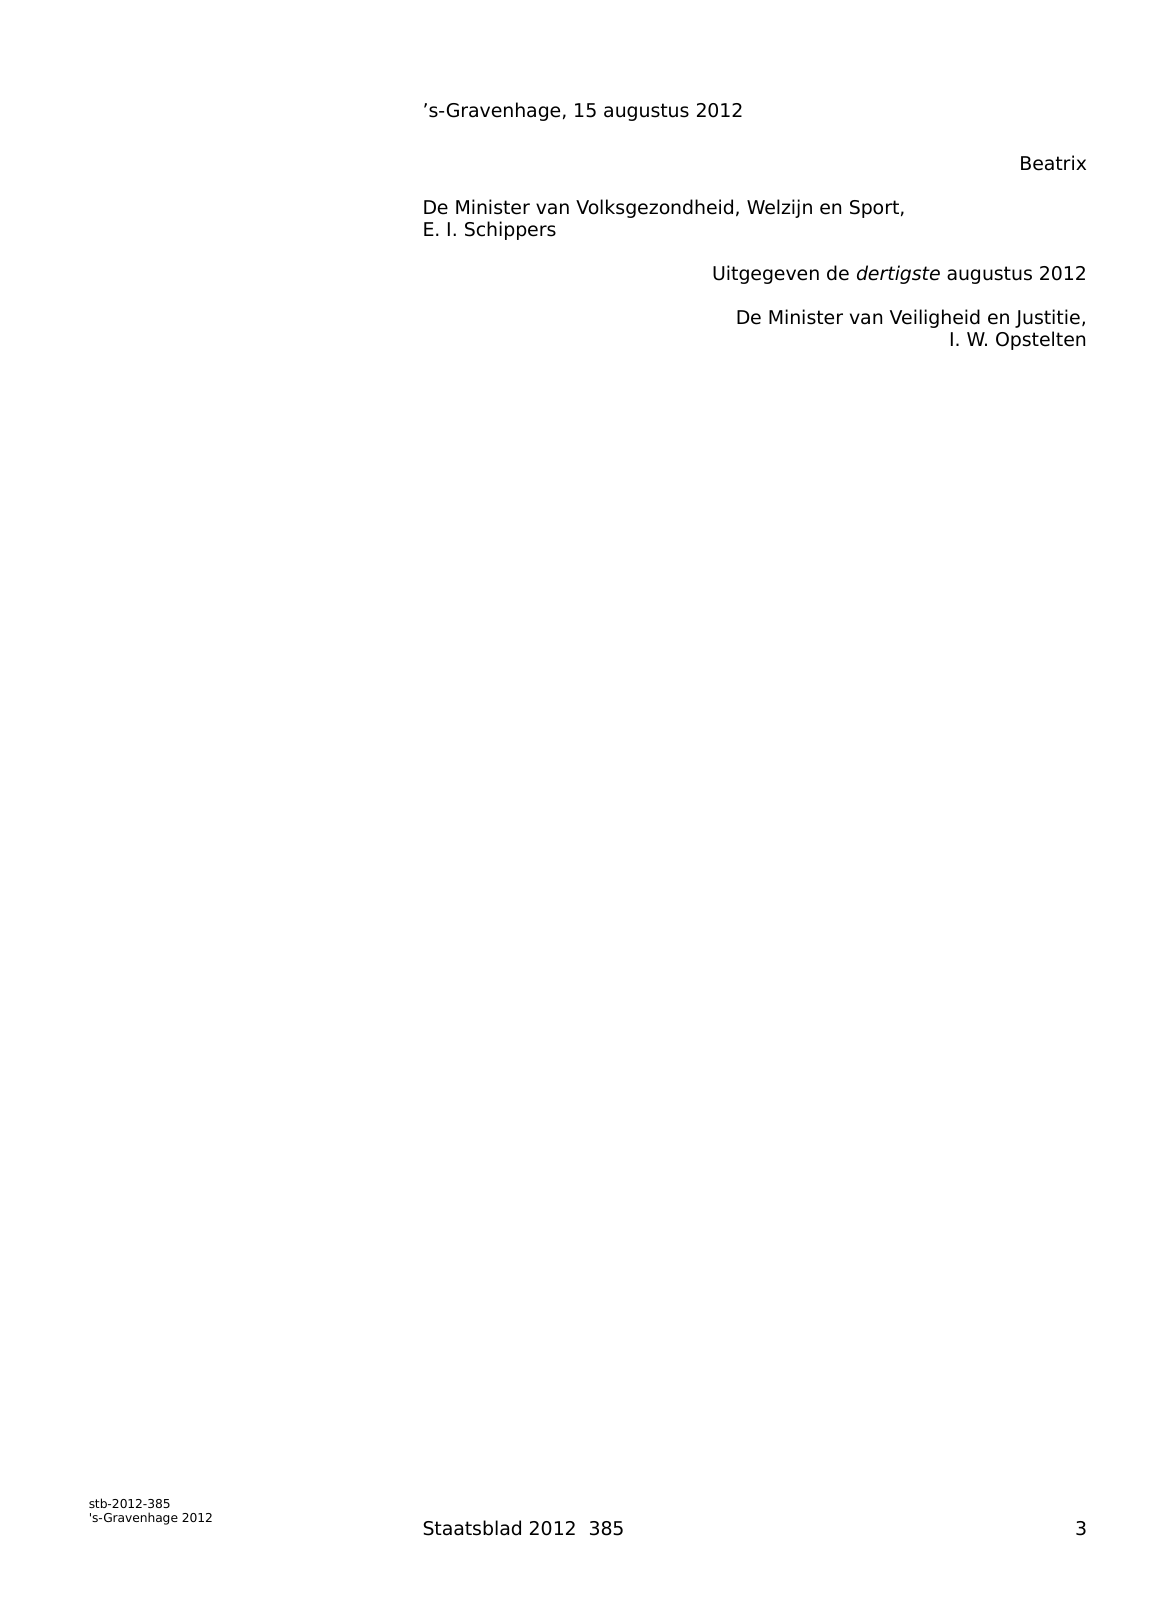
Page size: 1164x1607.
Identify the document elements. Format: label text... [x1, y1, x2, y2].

text ’s-Gravenhage, 15 augustus 2012 [422, 100, 1087, 122]
text Uitgegeven de dertigste augustus 2012 [422, 263, 1087, 285]
text De Minister van Volksgezondheid, Welzijn en Sport, E. I. Schippers [422, 197, 1087, 241]
text stb-2012-385 [88, 1497, 323, 1511]
text Beatrix [422, 152, 1087, 174]
text 's-Gravenhage 2012 [88, 1511, 323, 1525]
text De Minister van Veiligheid en Justitie, I. W. Opstelten [422, 307, 1087, 351]
